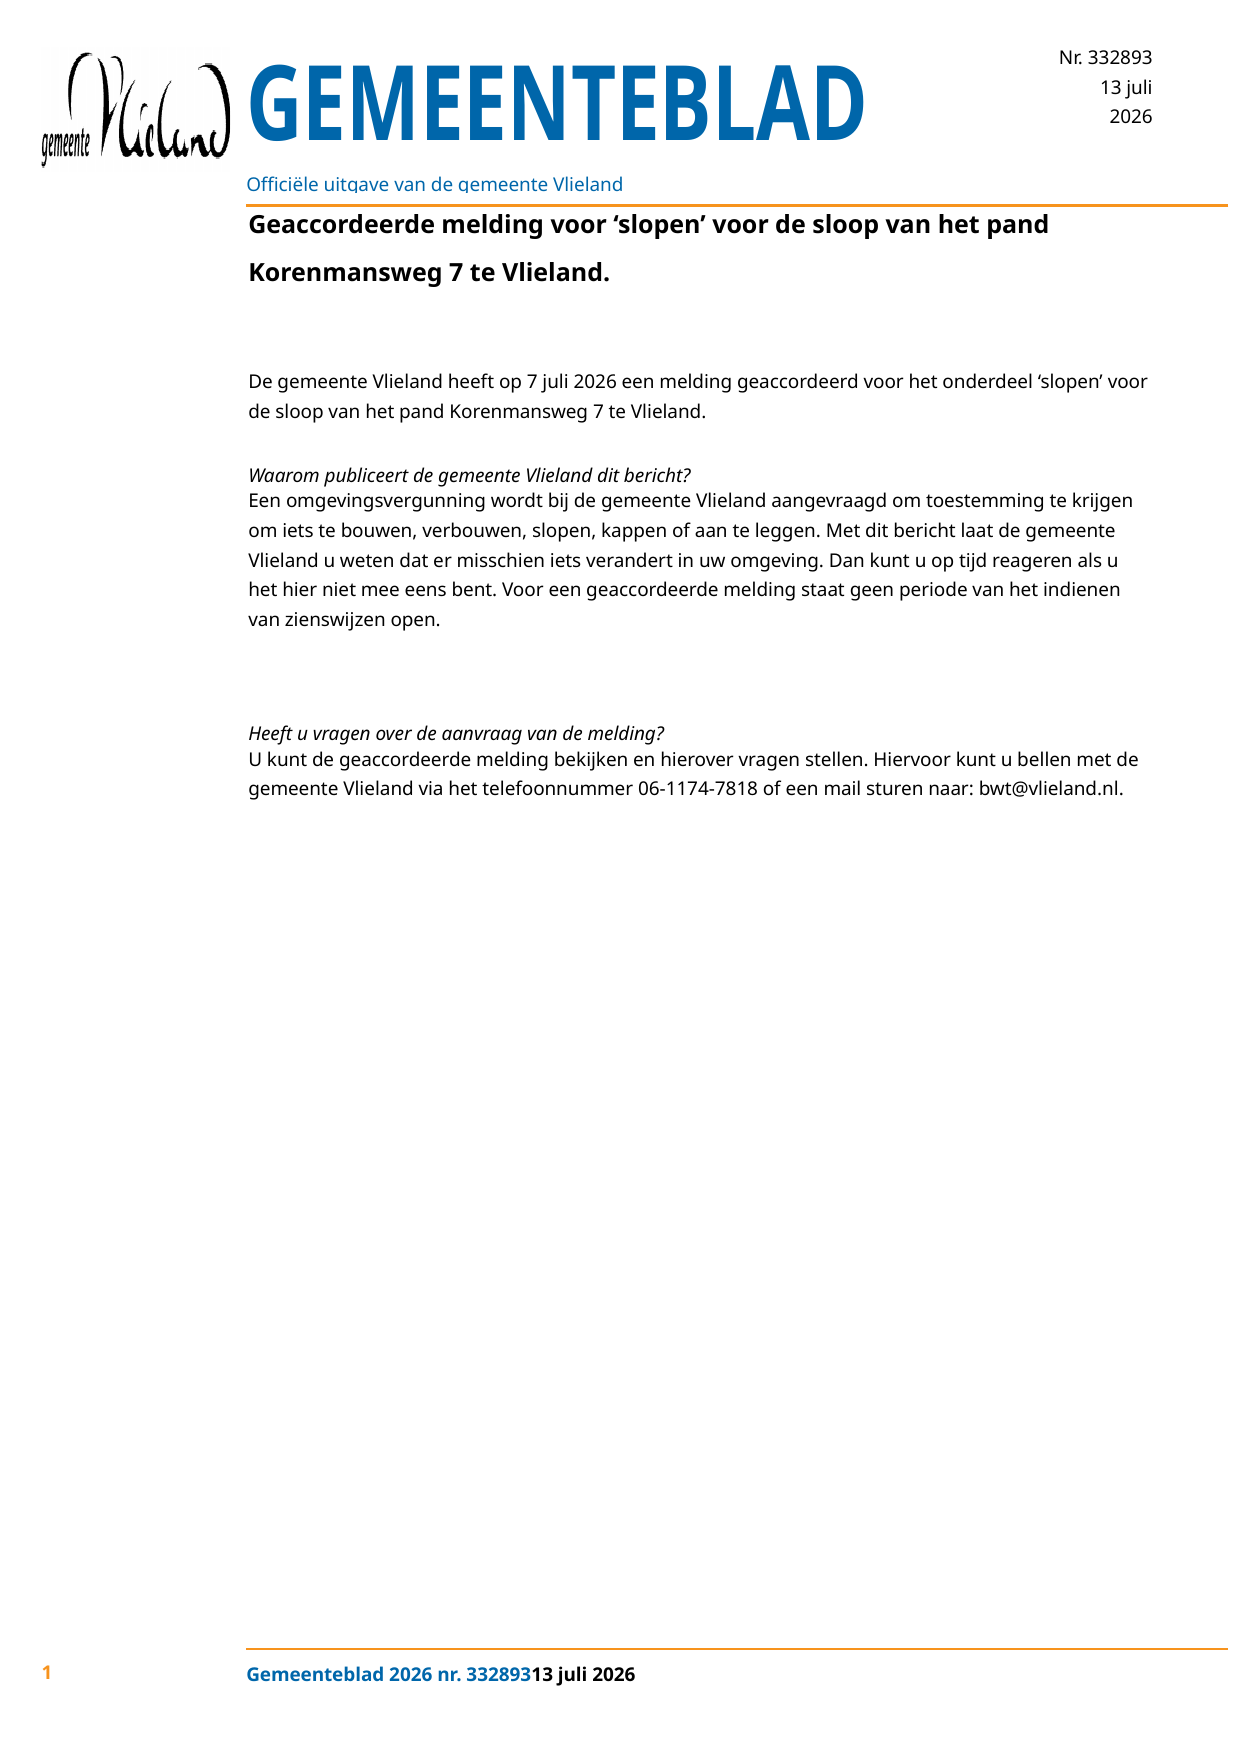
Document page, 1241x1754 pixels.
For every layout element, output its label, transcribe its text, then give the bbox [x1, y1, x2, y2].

text De gemeente Vlieland heeft op 7 juli 2026 een melding geaccordeerd voor het onderdeel ‘slopen’ voor de sloop van het pand Korenmansweg 7 te Vlieland. [248, 368, 1152, 424]
picture [41, 47, 231, 172]
text Geaccordeerde melding voor ‘slopen’ voor de sloop van het pand Korenmansweg 7 te Vlieland. [248, 207, 1152, 288]
text Heeft u vragen over de aanvraag van de melding? [248, 720, 1152, 746]
text U kunt de geaccordeerde melding bekijken en hierover vragen stellen. Hiervoor kunt u bellen met de gemeente Vlieland via het telefoonnummer 06-1174-7818 of een mail sturen naar: bwt@vlieland.nl. [248, 746, 1152, 801]
text Een omgevingsvergunning wordt bij de gemeente Vlieland aangevraagd om toestemming te krijgen om iets te bouwen, verbouwen, slopen, kappen of aan te leggen. Met dit bericht laat de gemeente Vlieland u weten dat er misschien iets verandert in uw omgeving. Dan kunt u op tijd reageren als u het hier niet mee eens bent. Voor een geaccordeerde melding staat geen periode van het indienen van zienswijzen open. [248, 488, 1152, 632]
text Waarom publiceert de gemeente Vlieland dit bericht? [248, 462, 1152, 488]
